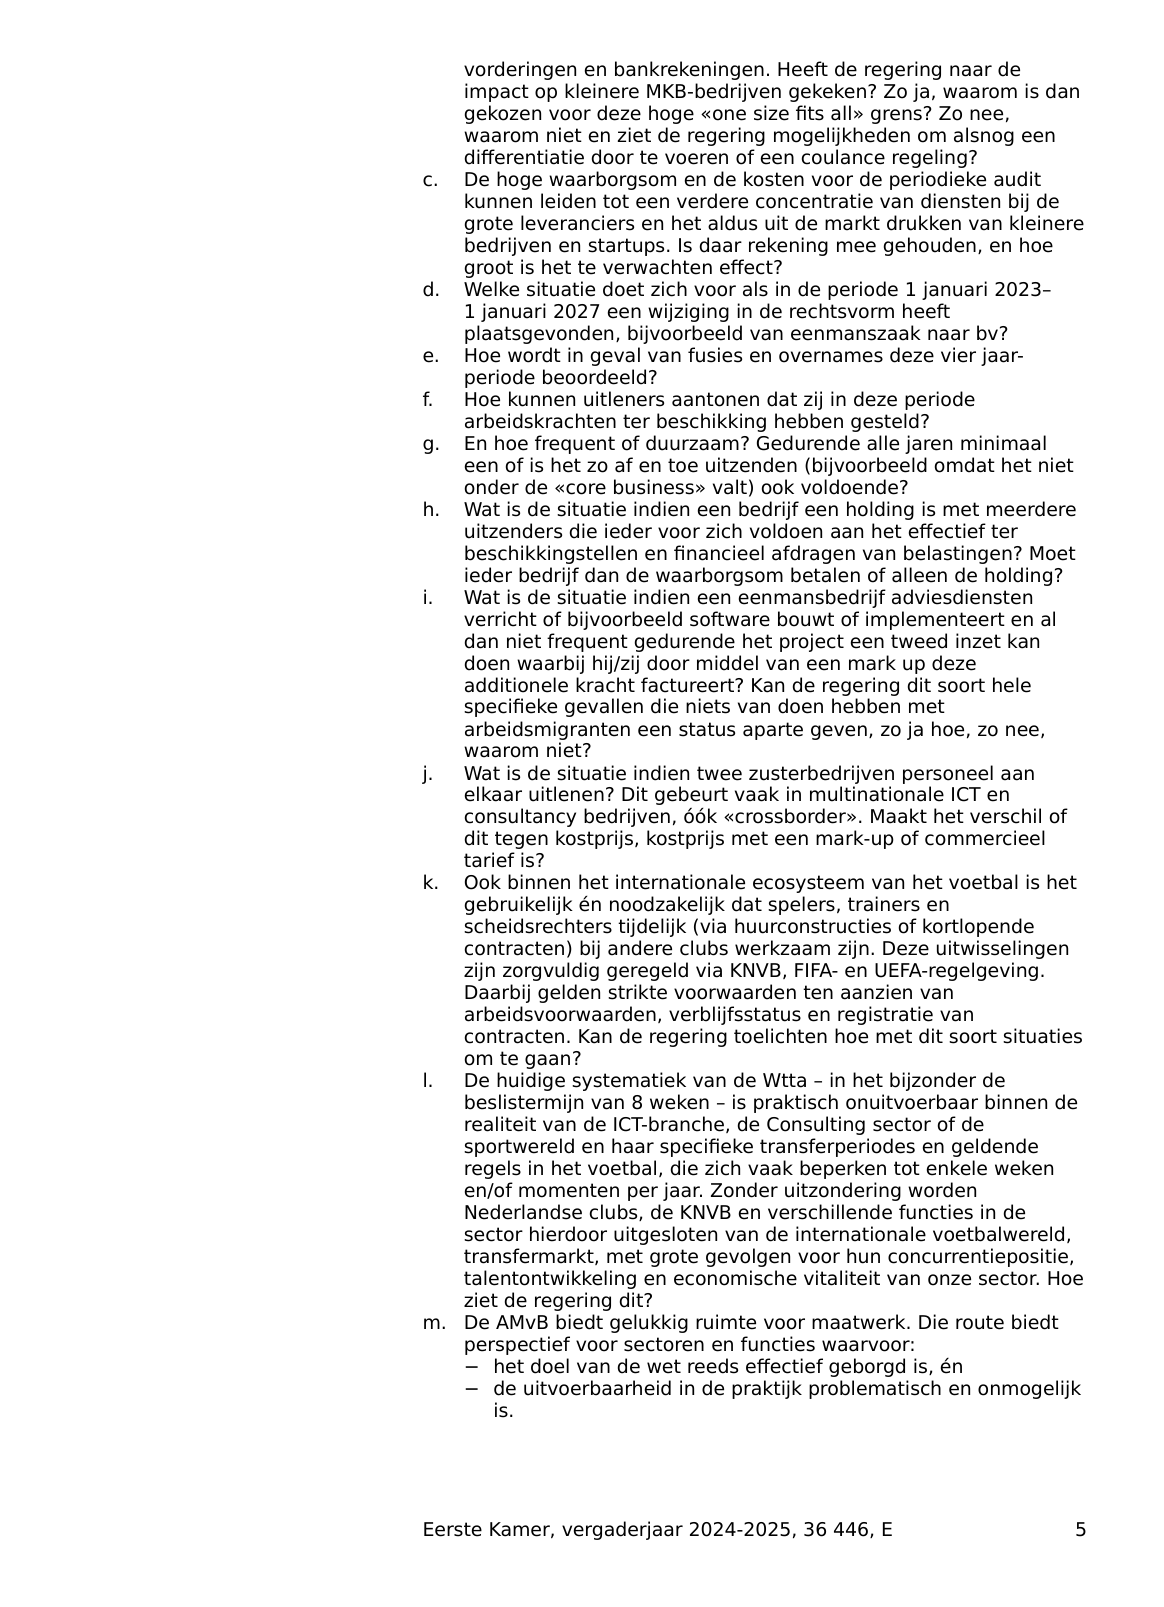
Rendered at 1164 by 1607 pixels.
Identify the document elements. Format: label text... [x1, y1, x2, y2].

text i. Wat is de situatie indien een eenmansbedrijf adviesdiensten verricht of bijvoorbeeld software bouwt of implementeert en al dan niet frequent gedurende het project een tweed inzet kan doen waarbij hij/zij door middel van een mark up deze additionele kracht factureert? Kan de regering dit soort hele specifieke gevallen die niets van doen hebben met arbeidsmigranten een status aparte geven, zo ja hoe, zo nee, waarom niet? [422, 587, 1087, 762]
text d. Welke situatie doet zich voor als in de periode 1 januari 2023–1 januari 2027 een wijziging in de rechtsvorm heeft plaatsgevonden, bijvoorbeeld van eenmanszaak naar bv? [422, 279, 1087, 345]
text m. De AMvB biedt gelukkig ruimte voor maatwerk. Die route biedt perspectief voor sectoren en functies waarvoor: [422, 1312, 1087, 1356]
text − het doel van de wet reeds effectief geborgd is, én [464, 1356, 1087, 1378]
text j. Wat is de situatie indien twee zusterbedrijven personeel aan elkaar uitlenen? Dit gebeurt vaak in multinationale ICT en consultancy bedrijven, óók «crossborder». Maakt het verschil of dit tegen kostprijs, kostprijs met een mark-up of commercieel tarief is? [422, 762, 1087, 872]
text k. Ook binnen het internationale ecosysteem van het voetbal is het gebruikelijk én noodzakelijk dat spelers, trainers en scheidsrechters tijdelijk (via huurconstructies of kortlopende contracten) bij andere clubs werkzaam zijn. Deze uitwisselingen zijn zorgvuldig geregeld via KNVB, FIFA- en UEFA-regelgeving. Daarbij gelden strikte voorwaarden ten aanzien van arbeidsvoorwaarden, verblijfsstatus en registratie van contracten. Kan de regering toelichten hoe met dit soort situaties om te gaan? [422, 872, 1087, 1070]
text c. De hoge waarborgsom en de kosten voor de periodieke audit kunnen leiden tot een verdere concentratie van diensten bij de grote leveranciers en het aldus uit de markt drukken van kleinere bedrijven en startups. Is daar rekening mee gehouden, en hoe groot is het te verwachten effect? [422, 169, 1087, 279]
text g. En hoe frequent of duurzaam? Gedurende alle jaren minimaal een of is het zo af en toe uitzenden (bijvoorbeeld omdat het niet onder de «core business» valt) ook voldoende? [422, 433, 1087, 499]
text l. De huidige systematiek van de Wtta – in het bijzonder de beslistermijn van 8 weken – is praktisch onuitvoerbaar binnen de realiteit van de ICT-branche, de Consulting sector of de sportwereld en haar specifieke transferperiodes en geldende regels in het voetbal, die zich vaak beperken tot enkele weken en/of momenten per jaar. Zonder uitzondering worden Nederlandse clubs, de KNVB en verschillende functies in de sector hierdoor uitgesloten van de internationale voetbalwereld, transfermarkt, met grote gevolgen voor hun concurrentiepositie, talentontwikkeling en economische vitaliteit van onze sector. Hoe ziet de regering dit? [422, 1070, 1087, 1312]
text vorderingen en bankrekeningen. Heeft de regering naar de impact op kleinere MKB-bedrijven gekeken? Zo ja, waarom is dan gekozen voor deze hoge «one size fits all» grens? Zo nee, waarom niet en ziet de regering mogelijkheden om alsnog een differentiatie door te voeren of een coulance regeling? [422, 59, 1087, 169]
text e. Hoe wordt in geval van fusies en overnames deze vier jaar-periode beoordeeld? [422, 345, 1087, 389]
text − de uitvoerbaarheid in de praktijk problematisch en onmogelijk is. [464, 1378, 1087, 1422]
text h. Wat is de situatie indien een bedrijf een holding is met meerdere uitzenders die ieder voor zich voldoen aan het effectief ter beschikkingstellen en financieel afdragen van belastingen? Moet ieder bedrijf dan de waarborgsom betalen of alleen de holding? [422, 499, 1087, 587]
text f. Hoe kunnen uitleners aantonen dat zij in deze periode arbeidskrachten ter beschikking hebben gesteld? [422, 389, 1087, 433]
